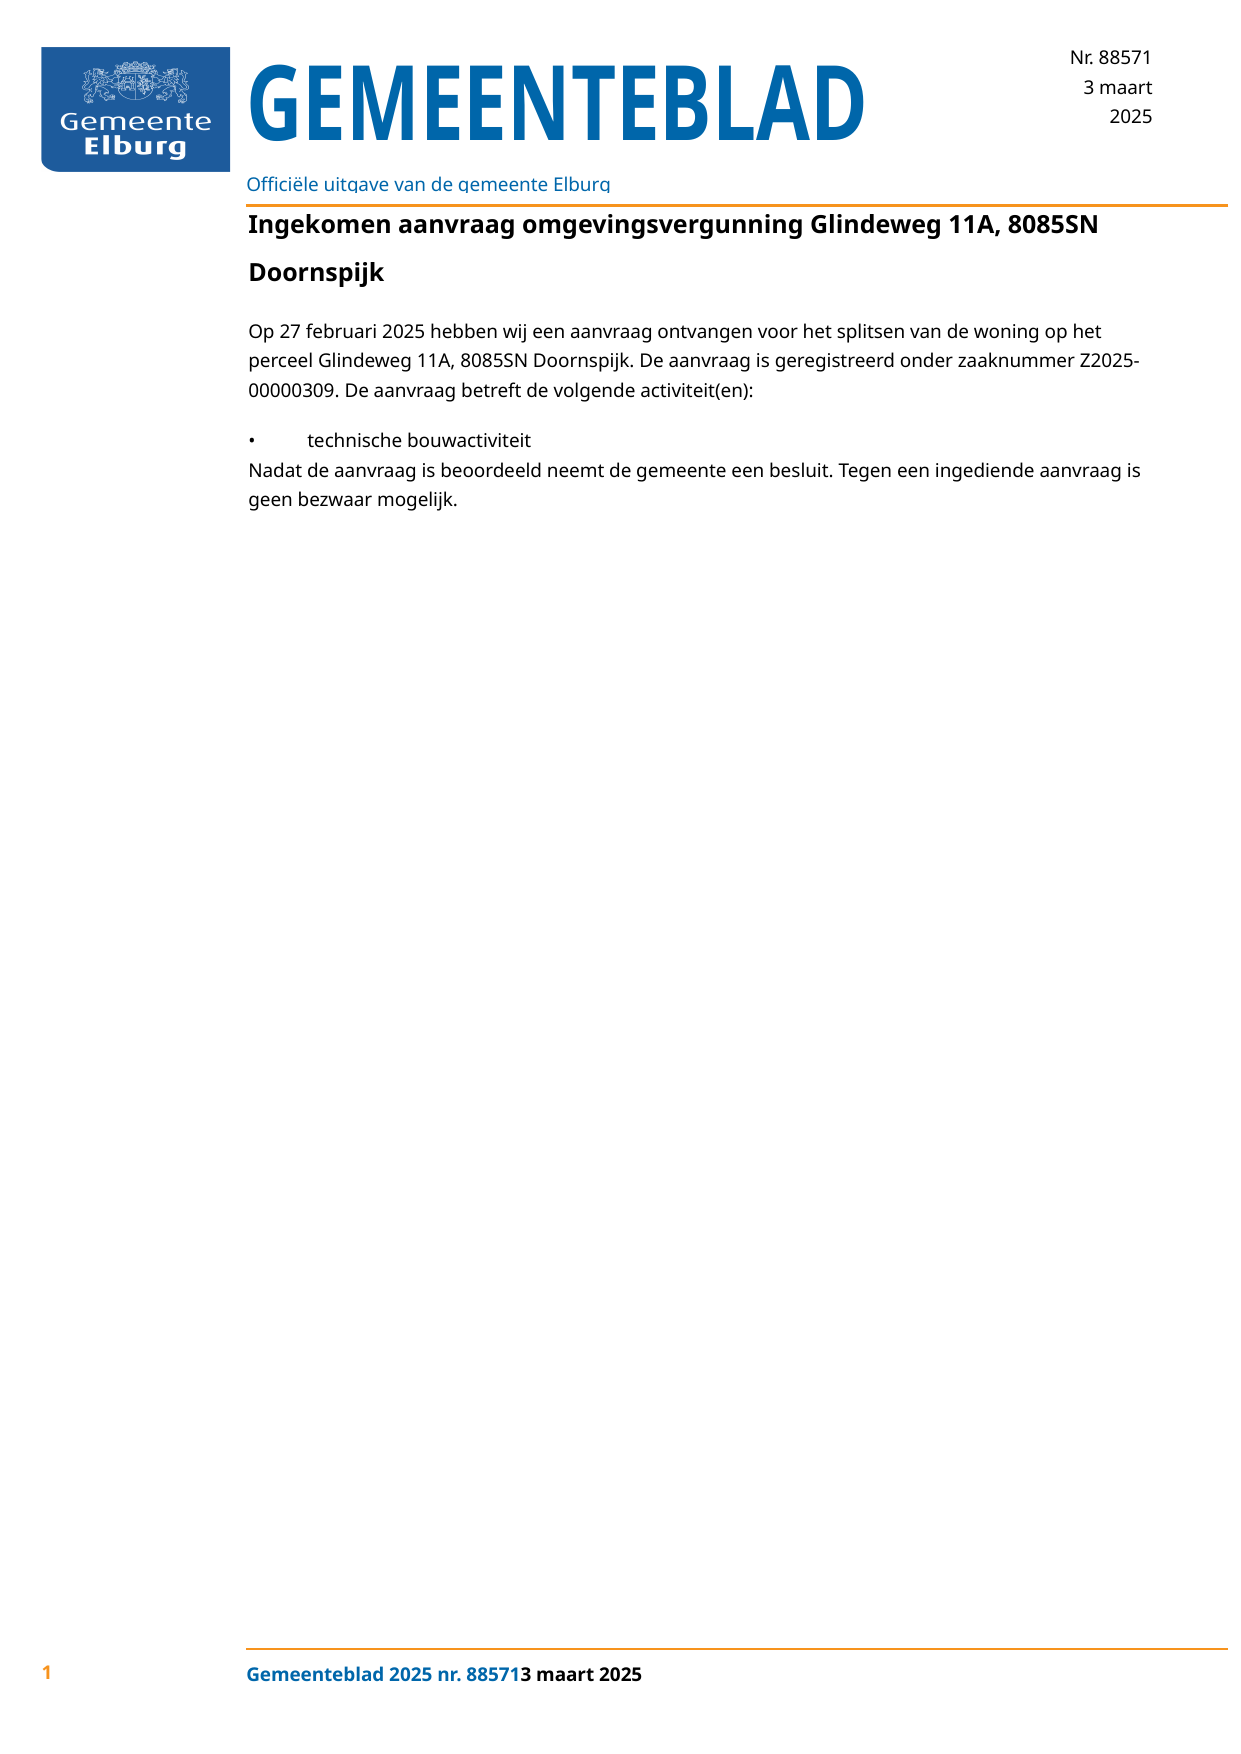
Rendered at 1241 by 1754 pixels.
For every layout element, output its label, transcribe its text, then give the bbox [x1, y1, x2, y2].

text Nadat de aanvraag is beoordeeld neemt de gemeente een besluit. Tegen een ingediende aanvraag is geen bezwaar mogelijk. [248, 457, 1152, 512]
list technische bouwactiviteit [248, 427, 1152, 453]
text Ingekomen aanvraag omgevingsvergunning Glindeweg 11A, 8085SN Doornspijk [248, 207, 1152, 288]
text Op 27 februari 2025 hebben wij een aanvraag ontvangen voor het splitsen van de woning op het perceel Glindeweg 11A, 8085SN Doornspijk. De aanvraag is geregistreerd onder zaaknummer Z2025-00000309. De aanvraag betreft de volgende activiteit(en): [248, 318, 1152, 403]
picture [41, 47, 231, 172]
